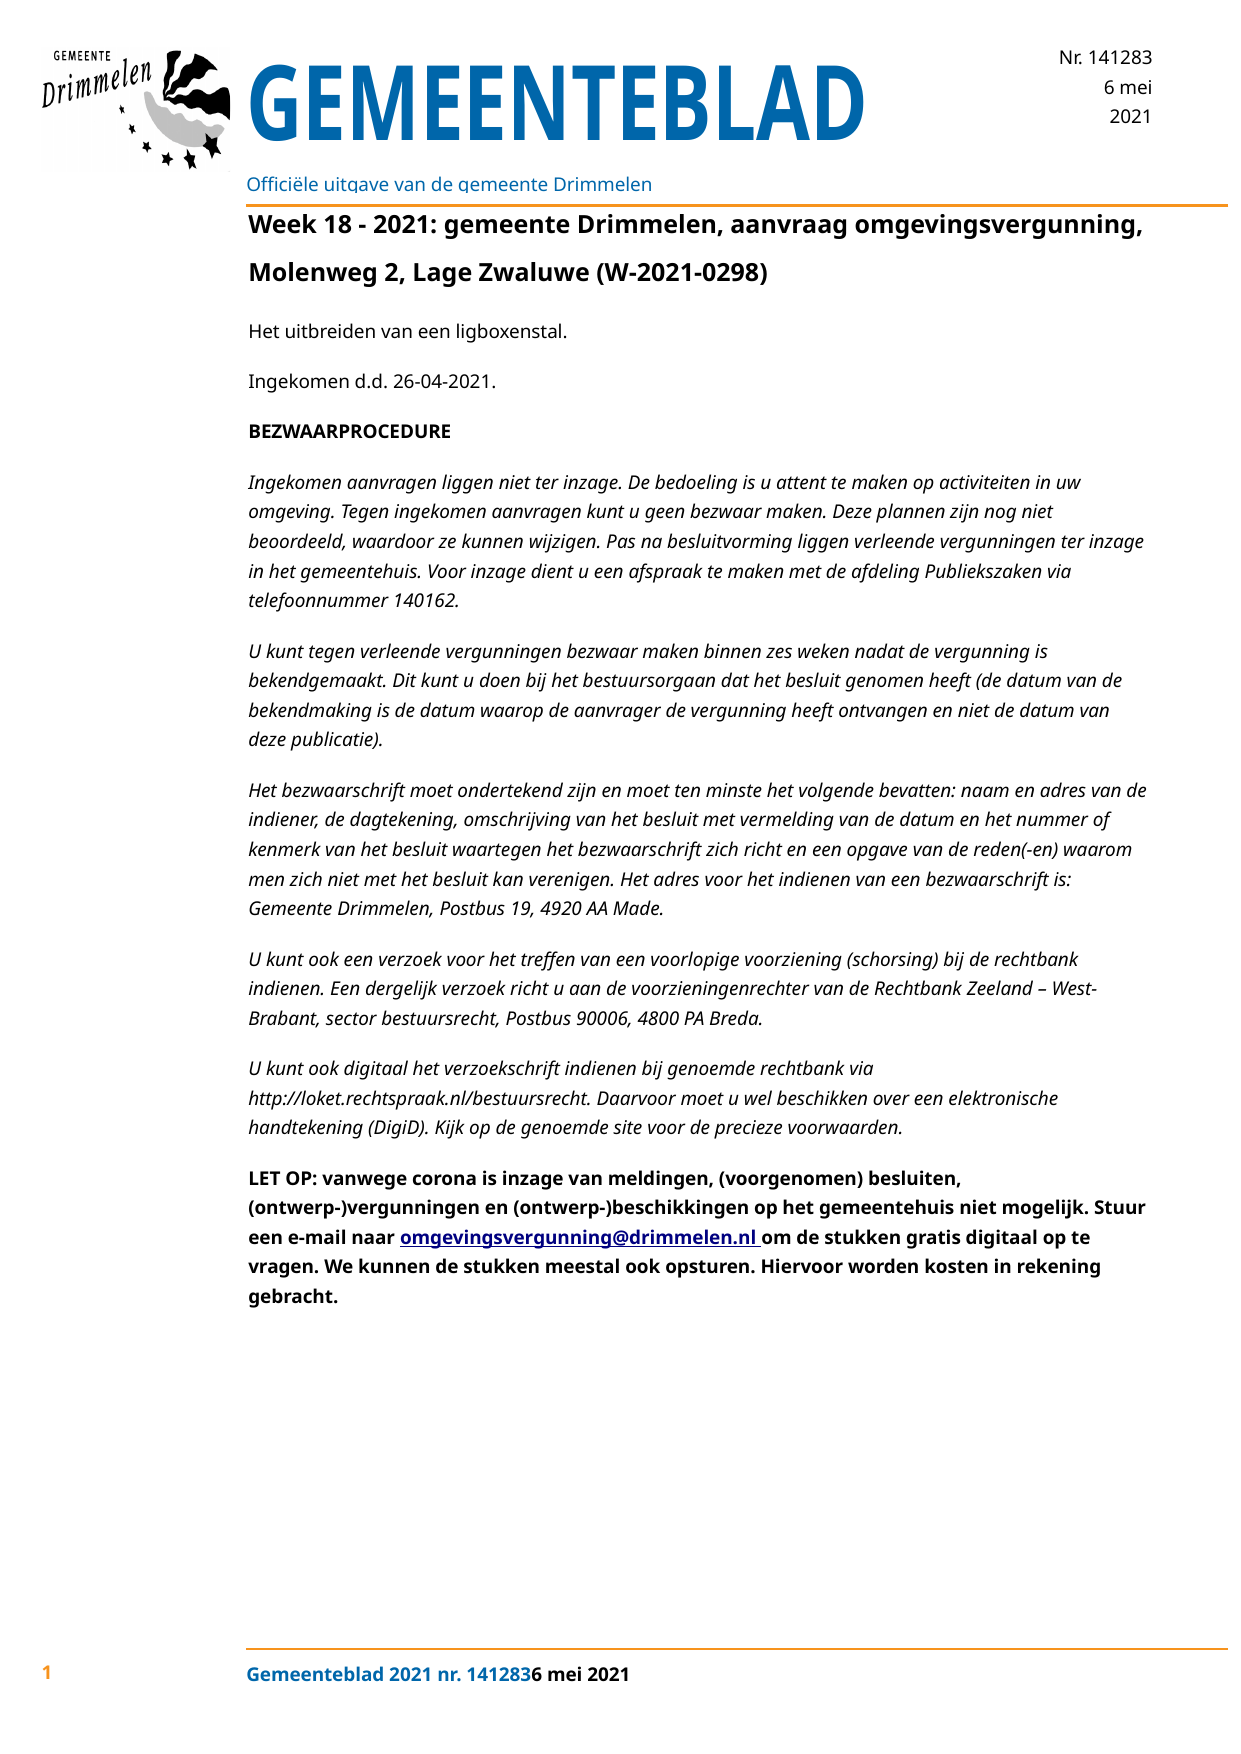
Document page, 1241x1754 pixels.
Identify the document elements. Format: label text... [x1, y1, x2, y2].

text LET OP: vanwege corona is inzage van meldingen, (voorgenomen) besluiten, (ontwerp-)vergunningen en (ontwerp-)beschikkingen op het gemeentehuis niet mogelijk. Stuur een e-mail naar omgevingsvergunning@drimmelen.nl om de stukken gratis digitaal op te vragen. We kunnen de stukken meestal ook opsturen. Hiervoor worden kosten in rekening gebracht. [248, 1165, 1152, 1309]
text U kunt tegen verleende vergunningen bezwaar maken binnen zes weken nadat de vergunning is bekendgemaakt. Dit kunt u doen bij het bestuursorgaan dat het besluit genomen heeft (de datum van de bekendmaking is de datum waarop de aanvrager de vergunning heeft ontvangen en niet de datum van deze publicatie). [248, 638, 1152, 752]
text BEZWAARPROCEDURE [248, 419, 1152, 444]
text U kunt ook een verzoek voor het treffen van een voorlopige voorziening (schorsing) bij de rechtbank indienen. Een dergelijk verzoek richt u aan de voorzieningenrechter van de Rechtbank Zeeland – West-Brabant, sector bestuursrecht, Postbus 90006, 4800 PA Breda. [248, 946, 1152, 1031]
text Het bezwaarschrift moet ondertekend zijn en moet ten minste het volgende bevatten: naam en adres van de indiener, de dagtekening, omschrijving van het besluit met vermelding van de datum en het nummer of kenmerk van het besluit waartegen het bezwaarschrift zich richt en een opgave van de reden(-en) waarom men zich niet met het besluit kan verenigen. Het adres voor het indienen van een bezwaarschrift is: Gemeente Drimmelen, Postbus 19, 4920 AA Made. [248, 777, 1152, 921]
text Het uitbreiden van een ligboxenstal. [248, 318, 1152, 344]
picture [41, 47, 231, 172]
text Week 18 - 2021: gemeente Drimmelen, aanvraag omgevingsvergunning, Molenweg 2, Lage Zwaluwe (W-2021-0298) [248, 207, 1152, 288]
text U kunt ook digitaal het verzoekschrift indienen bij genoemde rechtbank via http://loket.rechtspraak.nl/bestuursrecht. Daarvoor moet u wel beschikken over een elektronische handtekening (DigiD). Kijk op de genoemde site voor de precieze voorwaarden. [248, 1055, 1152, 1140]
text Ingekomen d.d. 26-04-2021. [248, 368, 1152, 394]
text Ingekomen aanvragen liggen niet ter inzage. De bedoeling is u attent te maken op activiteiten in uw omgeving. Tegen ingekomen aanvragen kunt u geen bezwaar maken. Deze plannen zijn nog niet beoordeeld, waardoor ze kunnen wijzigen. Pas na besluitvorming liggen verleende vergunningen ter inzage in het gemeentehuis. Voor inzage dient u een afspraak te maken met de afdeling Publiekszaken via telefoonnummer 140162. [248, 469, 1152, 613]
